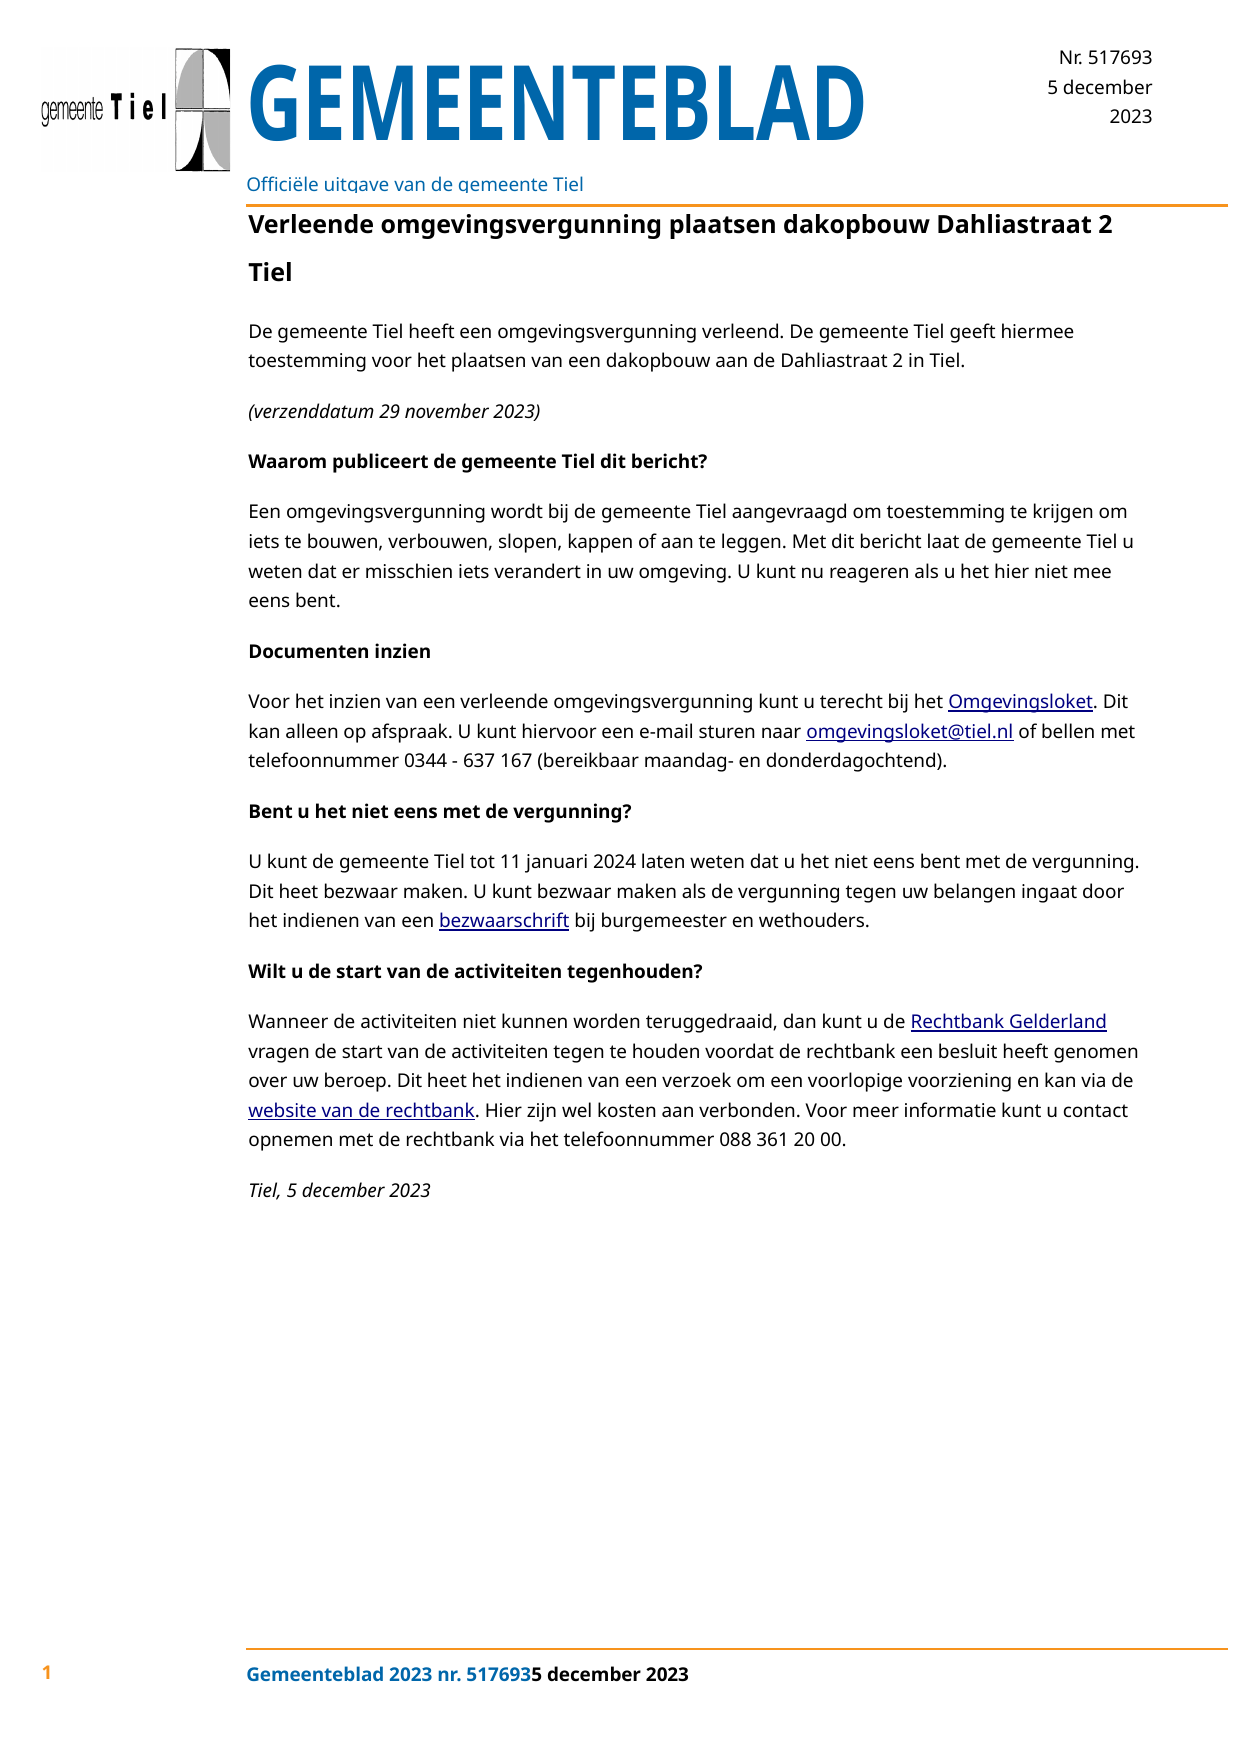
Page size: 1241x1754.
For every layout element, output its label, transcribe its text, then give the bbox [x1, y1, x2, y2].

text Tiel, 5 december 2023 [248, 1177, 1152, 1203]
text Wilt u de start van de activiteiten tegenhouden? [248, 958, 1152, 984]
text Wanneer de activiteiten niet kunnen worden teruggedraaid, dan kunt u de Rechtbank Gelderland vragen de start van de activiteiten tegen te houden voordat de rechtbank een besluit heeft genomen over uw beroep. Dit heet het indienen van een verzoek om een voorlopige voorziening en kan via de website van de rechtbank. Hier zijn wel kosten aan verbonden. Voor meer informatie kunt u contact opnemen met de rechtbank via het telefoonnummer 088 361 20 00. [248, 1008, 1152, 1152]
text Een omgevingsvergunning wordt bij de gemeente Tiel aangevraagd om toestemming te krijgen om iets te bouwen, verbouwen, slopen, kappen of aan te leggen. Met dit bericht laat de gemeente Tiel u weten dat er misschien iets verandert in uw omgeving. U kunt nu reageren als u het hier niet mee eens bent. [248, 499, 1152, 613]
text Verleende omgevingsvergunning plaatsen dakopbouw Dahliastraat 2 Tiel [248, 207, 1152, 288]
text (verzenddatum 29 november 2023) [248, 398, 1152, 424]
text U kunt de gemeente Tiel tot 11 januari 2024 laten weten dat u het niet eens bent met de vergunning. Dit heet bezwaar maken. U kunt bezwaar maken als de vergunning tegen uw belangen ingaat door het indienen van een bezwaarschrift bij burgemeester en wethouders. [248, 848, 1152, 933]
text Voor het inzien van een verleende omgevingsvergunning kunt u terecht bij het Omgevingsloket. Dit kan alleen op afspraak. U kunt hiervoor een e-mail sturen naar omgevingsloket@tiel.nl of bellen met telefoonnummer 0344 - 637 167 (bereikbaar maandag- en donderdagochtend). [248, 688, 1152, 773]
text Bent u het niet eens met de vergunning? [248, 798, 1152, 824]
text De gemeente Tiel heeft een omgevingsvergunning verleend. De gemeente Tiel geeft hiermee toestemming voor het plaatsen van een dakopbouw aan de Dahliastraat 2 in Tiel. [248, 318, 1152, 373]
text Documenten inzien [248, 638, 1152, 664]
text Waarom publiceert de gemeente Tiel dit bericht? [248, 448, 1152, 474]
picture [41, 47, 231, 172]
